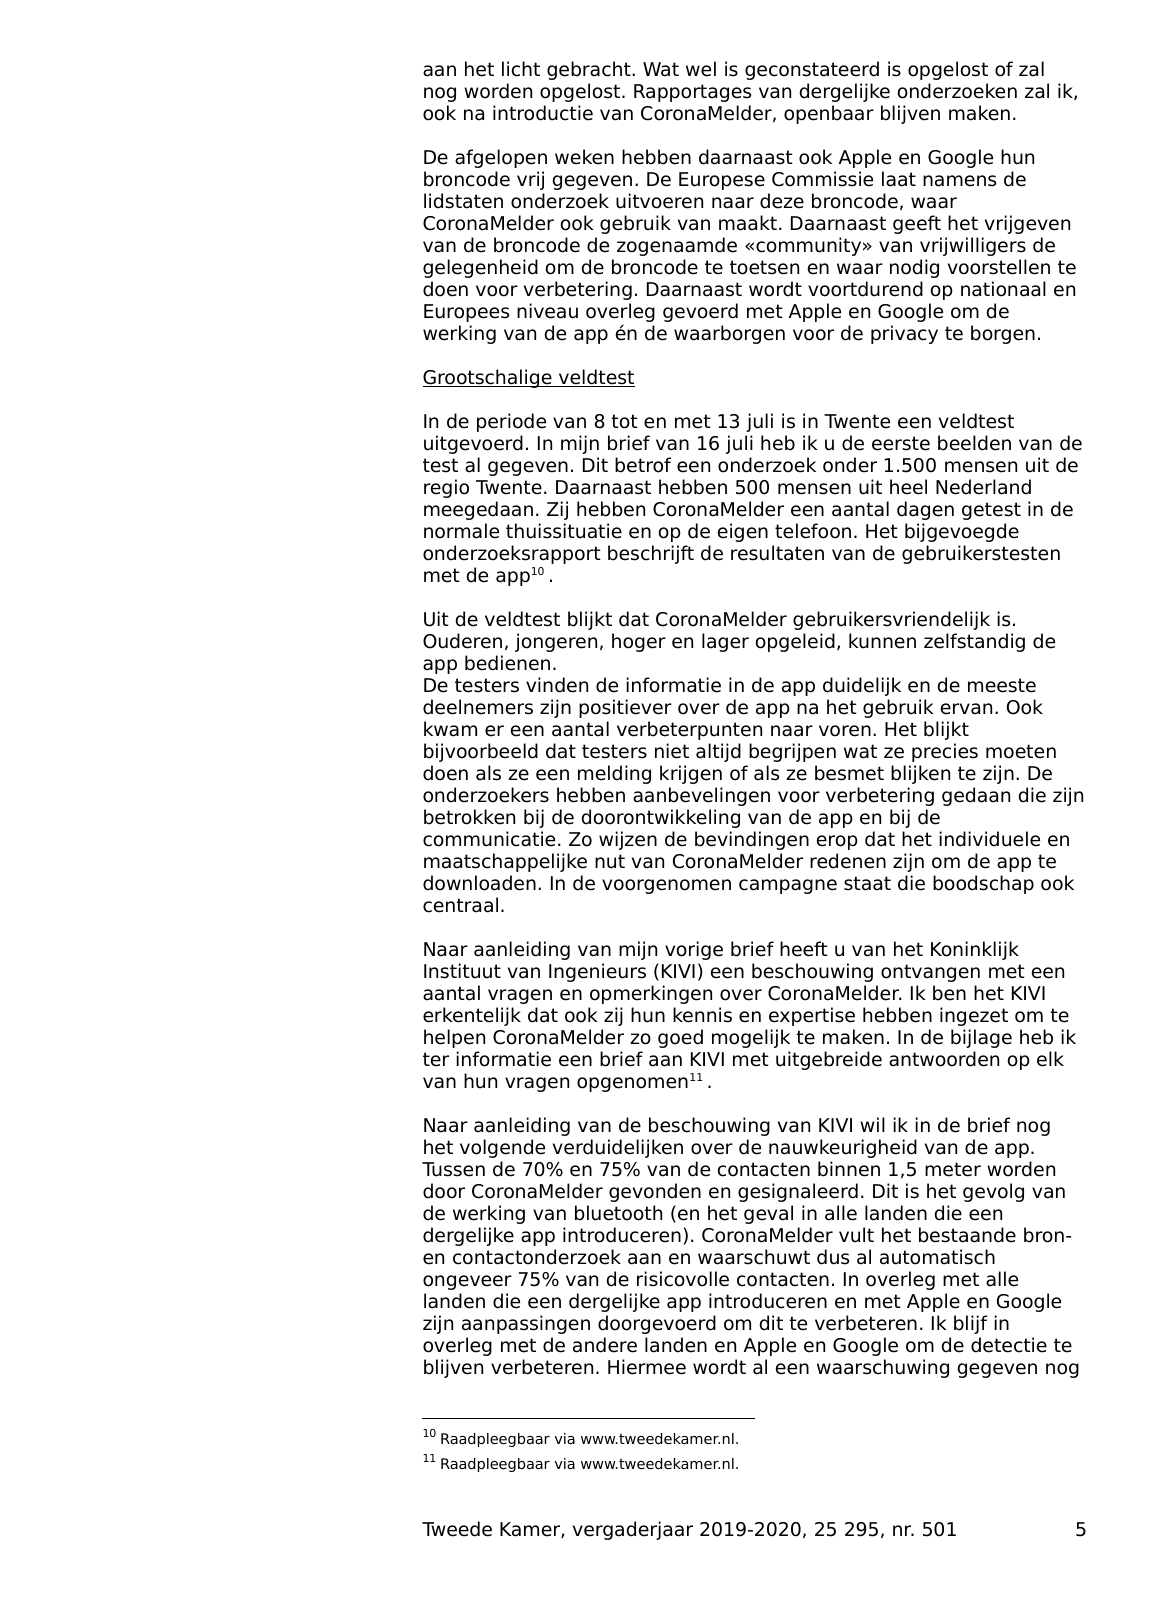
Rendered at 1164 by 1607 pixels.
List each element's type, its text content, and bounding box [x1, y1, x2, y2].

text Naar aanleiding van de beschouwing van KIVI wil ik in de brief nog het volgende verduidelijken over de nauwkeurigheid van de app. Tussen de 70% en 75% van de contacten binnen 1,5 meter worden door CoronaMelder gevonden en gesignaleerd. Dit is het gevolg van de werking van bluetooth (en het geval in alle landen die een dergelijke app introduceren). CoronaMelder vult het bestaande bron- en contactonderzoek aan en waarschuwt dus al automatisch ongeveer 75% van de risicovolle contacten. In overleg met alle landen die een dergelijke app introduceren en met Apple en Google zijn aanpassingen doorgevoerd om dit te verbeteren. Ik blijf in overleg met de andere landen en Apple en Google om de detectie te blijven verbeteren. Hiermee wordt al een waarschuwing gegeven nog [422, 1115, 1087, 1379]
text Uit de veldtest blijkt dat CoronaMelder gebruikersvriendelijk is. Ouderen, jongeren, hoger en lager opgeleid, kunnen zelfstandig de app bedienen. [422, 609, 1087, 675]
text Raadpleegbaar via www.tweedekamer.nl. [422, 1427, 1087, 1449]
text aan het licht gebracht. Wat wel is geconstateerd is opgelost of zal nog worden opgelost. Rapportages van dergelijke onderzoeken zal ik, ook na introductie van CoronaMelder, openbaar blijven maken. [422, 59, 1087, 125]
subtitle Grootschalige veldtest [422, 367, 1087, 389]
text Raadpleegbaar via www.tweedekamer.nl. [422, 1452, 1087, 1474]
text De testers vinden de informatie in de app duidelijk en de meeste deelnemers zijn positiever over de app na het gebruik ervan. Ook kwam er een aantal verbeterpunten naar voren. Het blijkt bijvoorbeeld dat testers niet altijd begrijpen wat ze precies moeten doen als ze een melding krijgen of als ze besmet blijken te zijn. De onderzoekers hebben aanbevelingen voor verbetering gedaan die zijn betrokken bij de doorontwikkeling van de app en bij de communicatie. Zo wijzen de bevindingen erop dat het individuele en maatschappelijke nut van CoronaMelder redenen zijn om de app te downloaden. In de voorgenomen campagne staat die boodschap ook centraal. [422, 675, 1087, 917]
text In de periode van 8 tot en met 13 juli is in Twente een veldtest uitgevoerd. In mijn brief van 16 juli heb ik u de eerste beelden van de test al gegeven. Dit betrof een onderzoek onder 1.500 mensen uit de regio Twente. Daarnaast hebben 500 mensen uit heel Nederland meegedaan. Zij hebben CoronaMelder een aantal dagen getest in de normale thuissituatie en op de eigen telefoon. Het bijgevoegde onderzoeksrapport beschrijft de resultaten van de gebruikerstesten met de app. [422, 411, 1087, 587]
text De afgelopen weken hebben daarnaast ook Apple en Google hun broncode vrij gegeven. De Europese Commissie laat namens de lidstaten onderzoek uitvoeren naar deze broncode, waar CoronaMelder ook gebruik van maakt. Daarnaast geeft het vrijgeven van de broncode de zogenaamde «community» van vrijwilligers de gelegenheid om de broncode te toetsen en waar nodig voorstellen te doen voor verbetering. Daarnaast wordt voortdurend op nationaal en Europees niveau overleg gevoerd met Apple en Google om de werking van de app én de waarborgen voor de privacy te borgen. [422, 147, 1087, 345]
text Naar aanleiding van mijn vorige brief heeft u van het Koninklijk Instituut van Ingenieurs (KIVI) een beschouwing ontvangen met een aantal vragen en opmerkingen over CoronaMelder. Ik ben het KIVI erkentelijk dat ook zij hun kennis en expertise hebben ingezet om te helpen CoronaMelder zo goed mogelijk te maken. In de bijlage heb ik ter informatie een brief aan KIVI met uitgebreide antwoorden op elk van hun vragen opgenomen. [422, 939, 1087, 1093]
